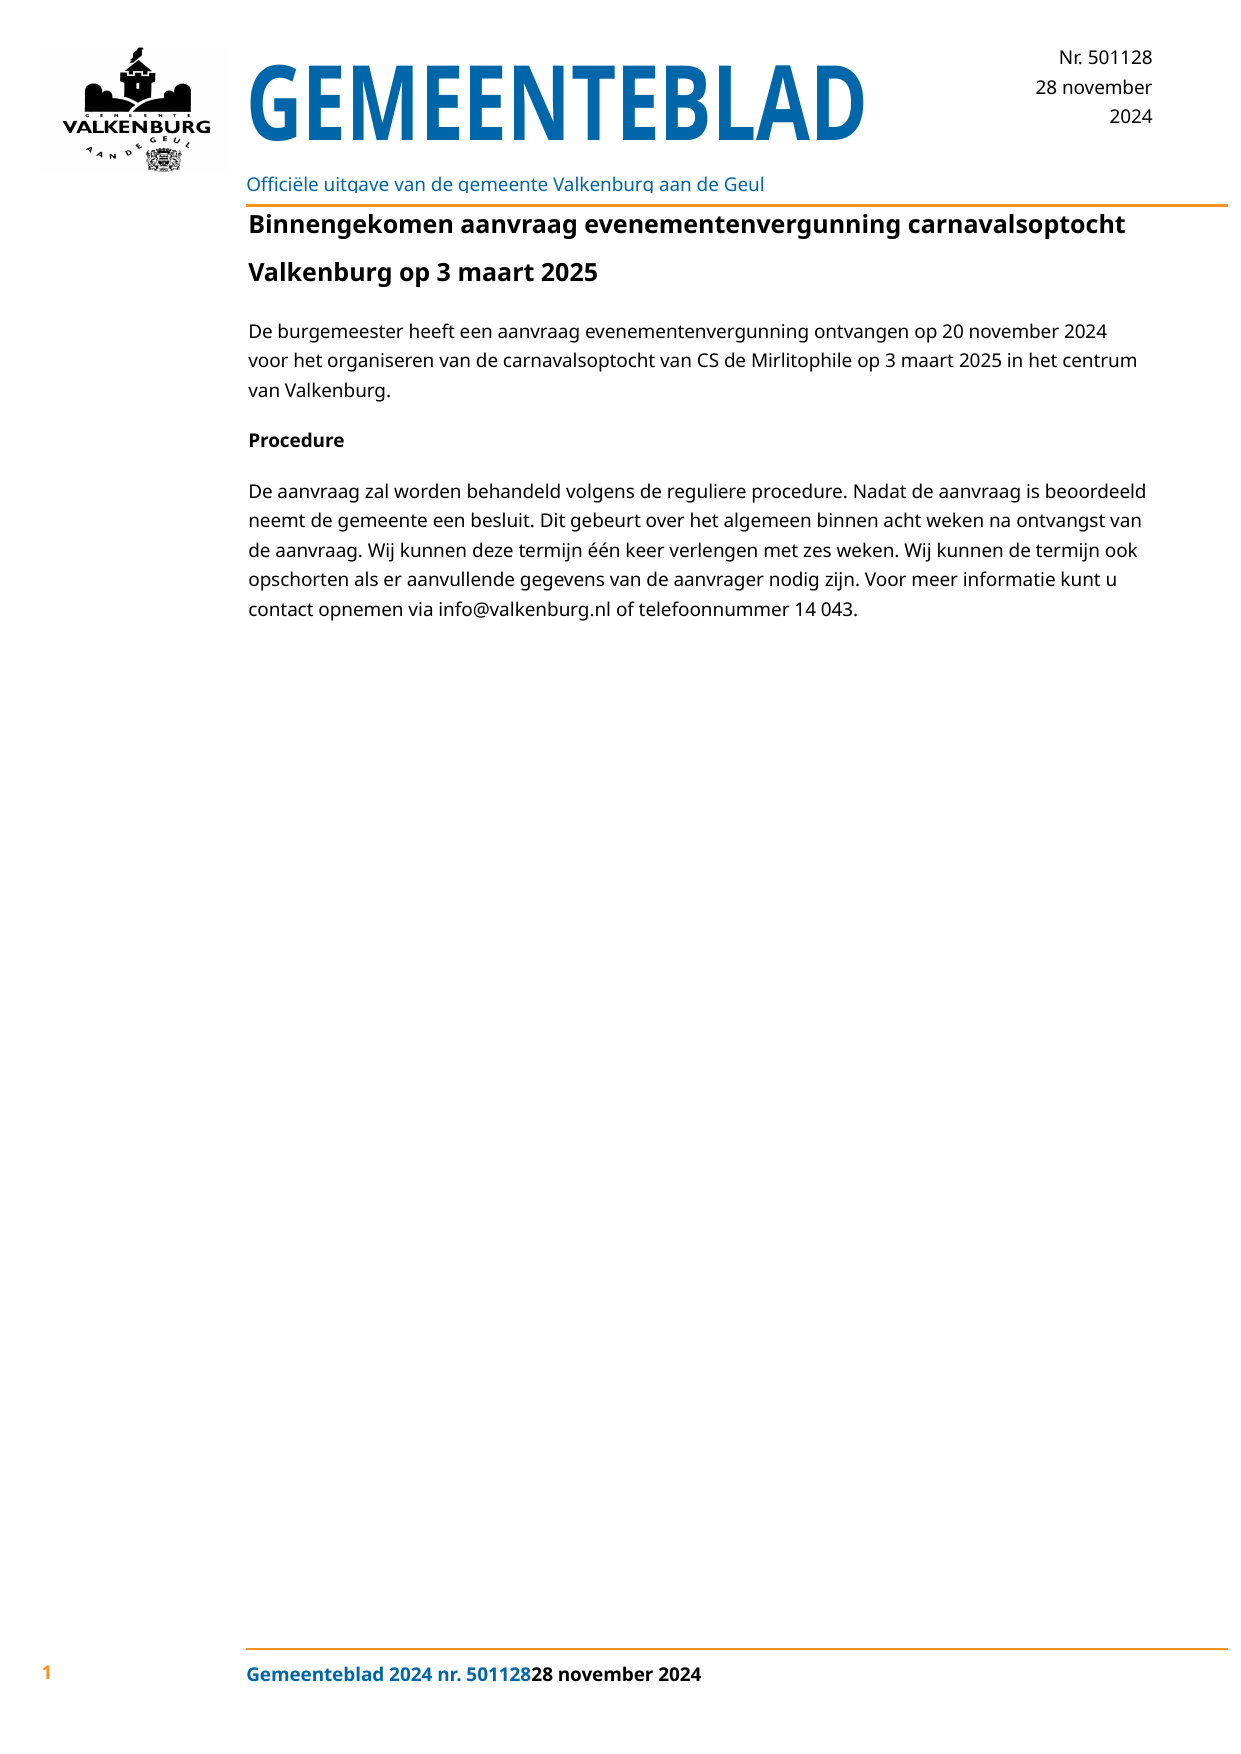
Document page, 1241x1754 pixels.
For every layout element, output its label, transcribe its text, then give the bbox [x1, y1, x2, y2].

picture [41, 47, 231, 172]
text Binnengekomen aanvraag evenementenvergunning carnavalsoptocht Valkenburg op 3 maart 2025 [248, 207, 1152, 288]
text De burgemeester heeft een aanvraag evenementenvergunning ontvangen op 20 november 2024 voor het organiseren van de carnavalsoptocht van CS de Mirlitophile op 3 maart 2025 in het centrum van Valkenburg. [248, 318, 1152, 403]
text De aanvraag zal worden behandeld volgens de reguliere procedure. Nadat de aanvraag is beoordeeld neemt de gemeente een besluit. Dit gebeurt over het algemeen binnen acht weken na ontvangst van de aanvraag. Wij kunnen deze termijn één keer verlengen met zes weken. Wij kunnen de termijn ook opschorten als er aanvullende gegevens van de aanvrager nodig zijn. Voor meer informatie kunt u contact opnemen via info@valkenburg.nl of telefoonnummer 14 043. [248, 478, 1152, 622]
text Procedure [248, 427, 1152, 453]
